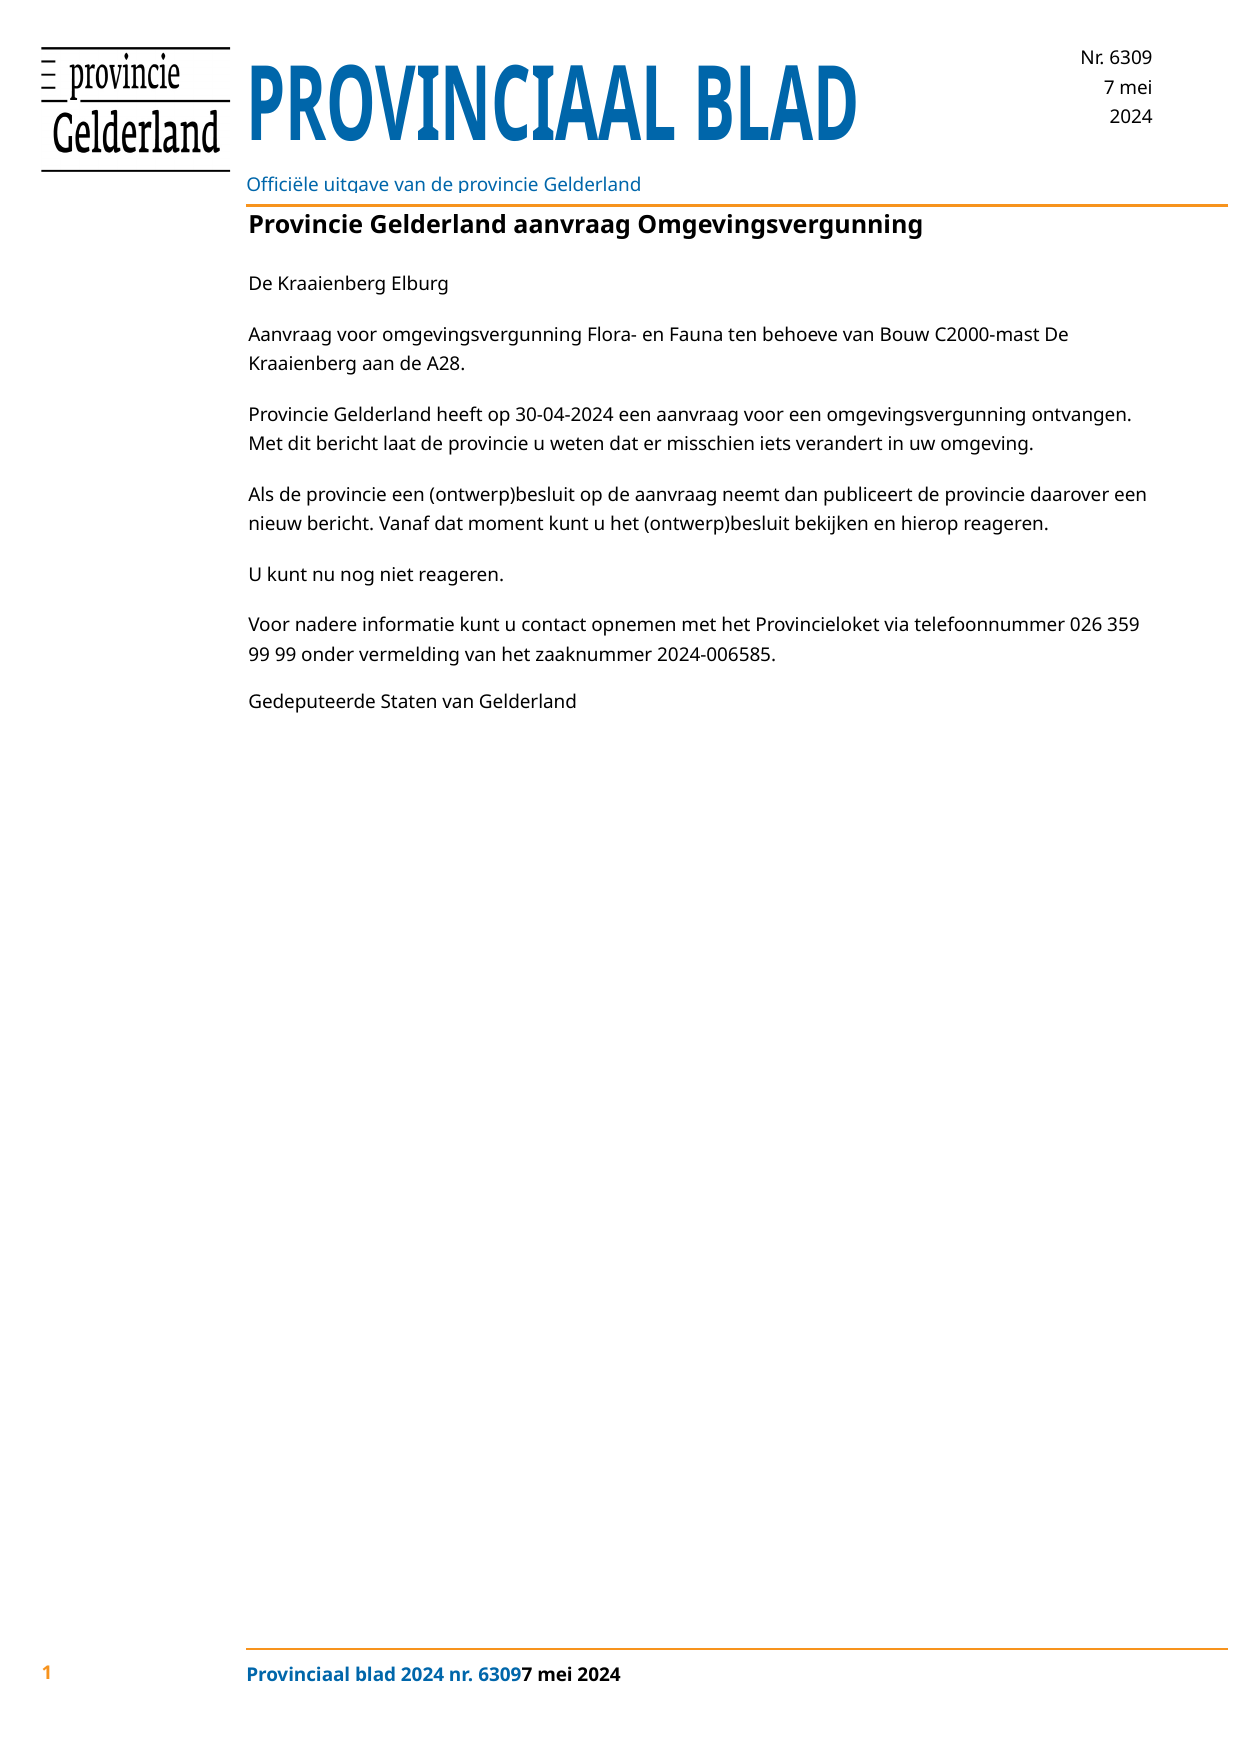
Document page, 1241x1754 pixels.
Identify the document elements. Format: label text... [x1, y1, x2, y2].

text De Kraaienberg Elburg [248, 270, 1152, 296]
text Aanvraag voor omgevingsvergunning Flora- en Fauna ten behoeve van Bouw C2000-mast De Kraaienberg aan de A28. [248, 321, 1152, 376]
text Gedeputeerde Staten van Gelderland [248, 688, 1152, 714]
text Voor nadere informatie kunt u contact opnemen met het Provincieloket via telefoonnummer 026 359 99 99 onder vermelding van het zaaknummer 2024-006585. [248, 611, 1152, 666]
text Provincie Gelderland heeft op 30-04-2024 een aanvraag voor een omgevingsvergunning ontvangen. Met dit bericht laat de provincie u weten dat er misschien iets verandert in uw omgeving. [248, 401, 1152, 456]
text U kunt nu nog niet reageren. [248, 561, 1152, 586]
text Als de provincie een (ontwerp)besluit op de aanvraag neemt dan publiceert de provincie daarover een nieuw bericht. Vanaf dat moment kunt u het (ontwerp)besluit bekijken en hierop reageren. [248, 481, 1152, 536]
text Provincie Gelderland aanvraag Omgevingsvergunning [248, 207, 1152, 241]
picture [41, 47, 231, 172]
